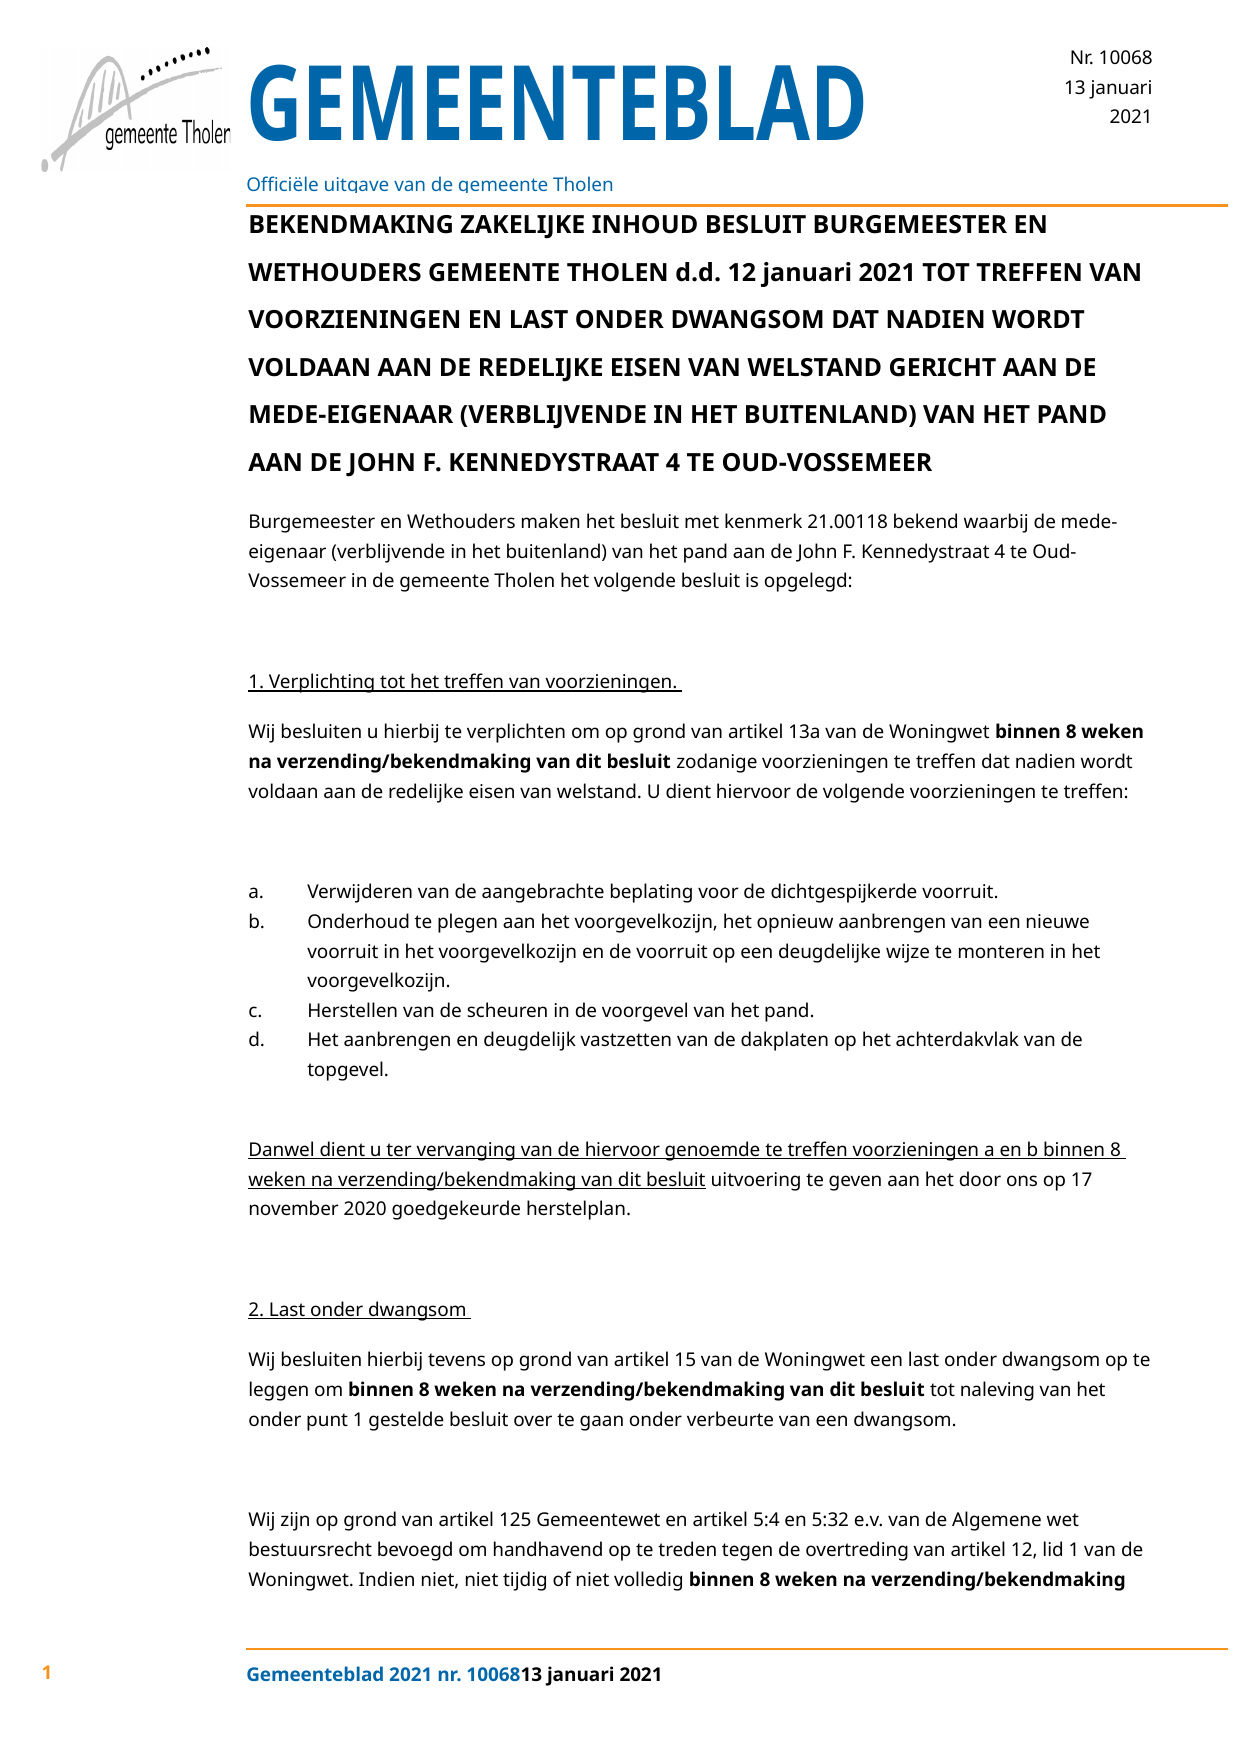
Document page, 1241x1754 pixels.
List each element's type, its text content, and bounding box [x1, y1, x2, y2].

text BEKENDMAKING ZAKELIJKE INHOUD BESLUIT BURGEMEESTER EN WETHOUDERS GEMEENTE THOLEN d.d. 12 januari 2021 TOT TREFFEN VAN VOORZIENINGEN EN LAST ONDER DWANGSOM DAT NADIEN WORDT VOLDAAN AAN DE REDELIJKE EISEN VAN WELSTAND GERICHT AAN DE MEDE-EIGENAAR (VERBLIJVENDE IN HET BUITENLAND) VAN HET PAND AAN DE JOHN F. KENNEDYSTRAAT 4 TE OUD-VOSSEMEER [248, 207, 1152, 479]
text Wij besluiten u hierbij te verplichten om op grond van artikel 13a van de Woningwet binnen 8 weken na verzending/bekendmaking van dit besluit zodanige voorzieningen te treffen dat nadien wordt voldaan aan de redelijke eisen van welstand. U dient hiervoor de volgende voorzieningen te treffen: [248, 719, 1152, 804]
text Wij zijn op grond van artikel 125 Gemeentewet en artikel 5:4 en 5:32 e.v. van de Algemene wet bestuursrecht bevoegd om handhavend op te treden tegen de overtreding van artikel 12, lid 1 van de Woningwet. Indien niet, niet tijdig of niet volledig binnen 8 weken na verzending/bekendmaking [248, 1507, 1152, 1592]
list Onderhoud te plegen aan het voorgevelkozijn, het opnieuw aanbrengen van een nieuwe voorruit in het voorgevelkozijn en de voorruit op een deugdelijke wijze te monteren in het voorgevelkozijn. [248, 908, 1152, 993]
text Danwel dient u ter vervanging van de hiervoor genoemde te treffen voorzieningen a en b binnen 8 weken na verzending/bekendmaking van dit besluit uitvoering te geven aan het door ons op 17 november 2020 goedgekeurde herstelplan. [248, 1136, 1152, 1221]
list Verwijderen van de aangebrachte beplating voor de dichtgespijkerde voorruit. [248, 879, 1152, 904]
text Burgemeester en Wethouders maken het besluit met kenmerk 21.00118 bekend waarbij de mede-eigenaar (verblijvende in het buitenland) van het pand aan de John F. Kennedystraat 4 te Oud-Vossemeer in de gemeente Tholen het volgende besluit is opgelegd: [248, 508, 1152, 593]
text 2. Last onder dwangsom [248, 1296, 1152, 1322]
text 1. Verplichting tot het treffen van voorzieningen. [248, 668, 1152, 694]
text Wij besluiten hierbij tevens op grond van artikel 15 van de Woningwet een last onder dwangsom op te leggen om binnen 8 weken na verzending/bekendmaking van dit besluit tot naleving van het onder punt 1 gestelde besluit over te gaan onder verbeurte van een dwangsom. [248, 1347, 1152, 1432]
picture [41, 47, 231, 172]
list Het aanbrengen en deugdelijk vastzetten van de dakplaten op het achterdakvlak van de topgevel. [248, 1027, 1152, 1082]
list Herstellen van de scheuren in de voorgevel van het pand. [248, 997, 1152, 1023]
